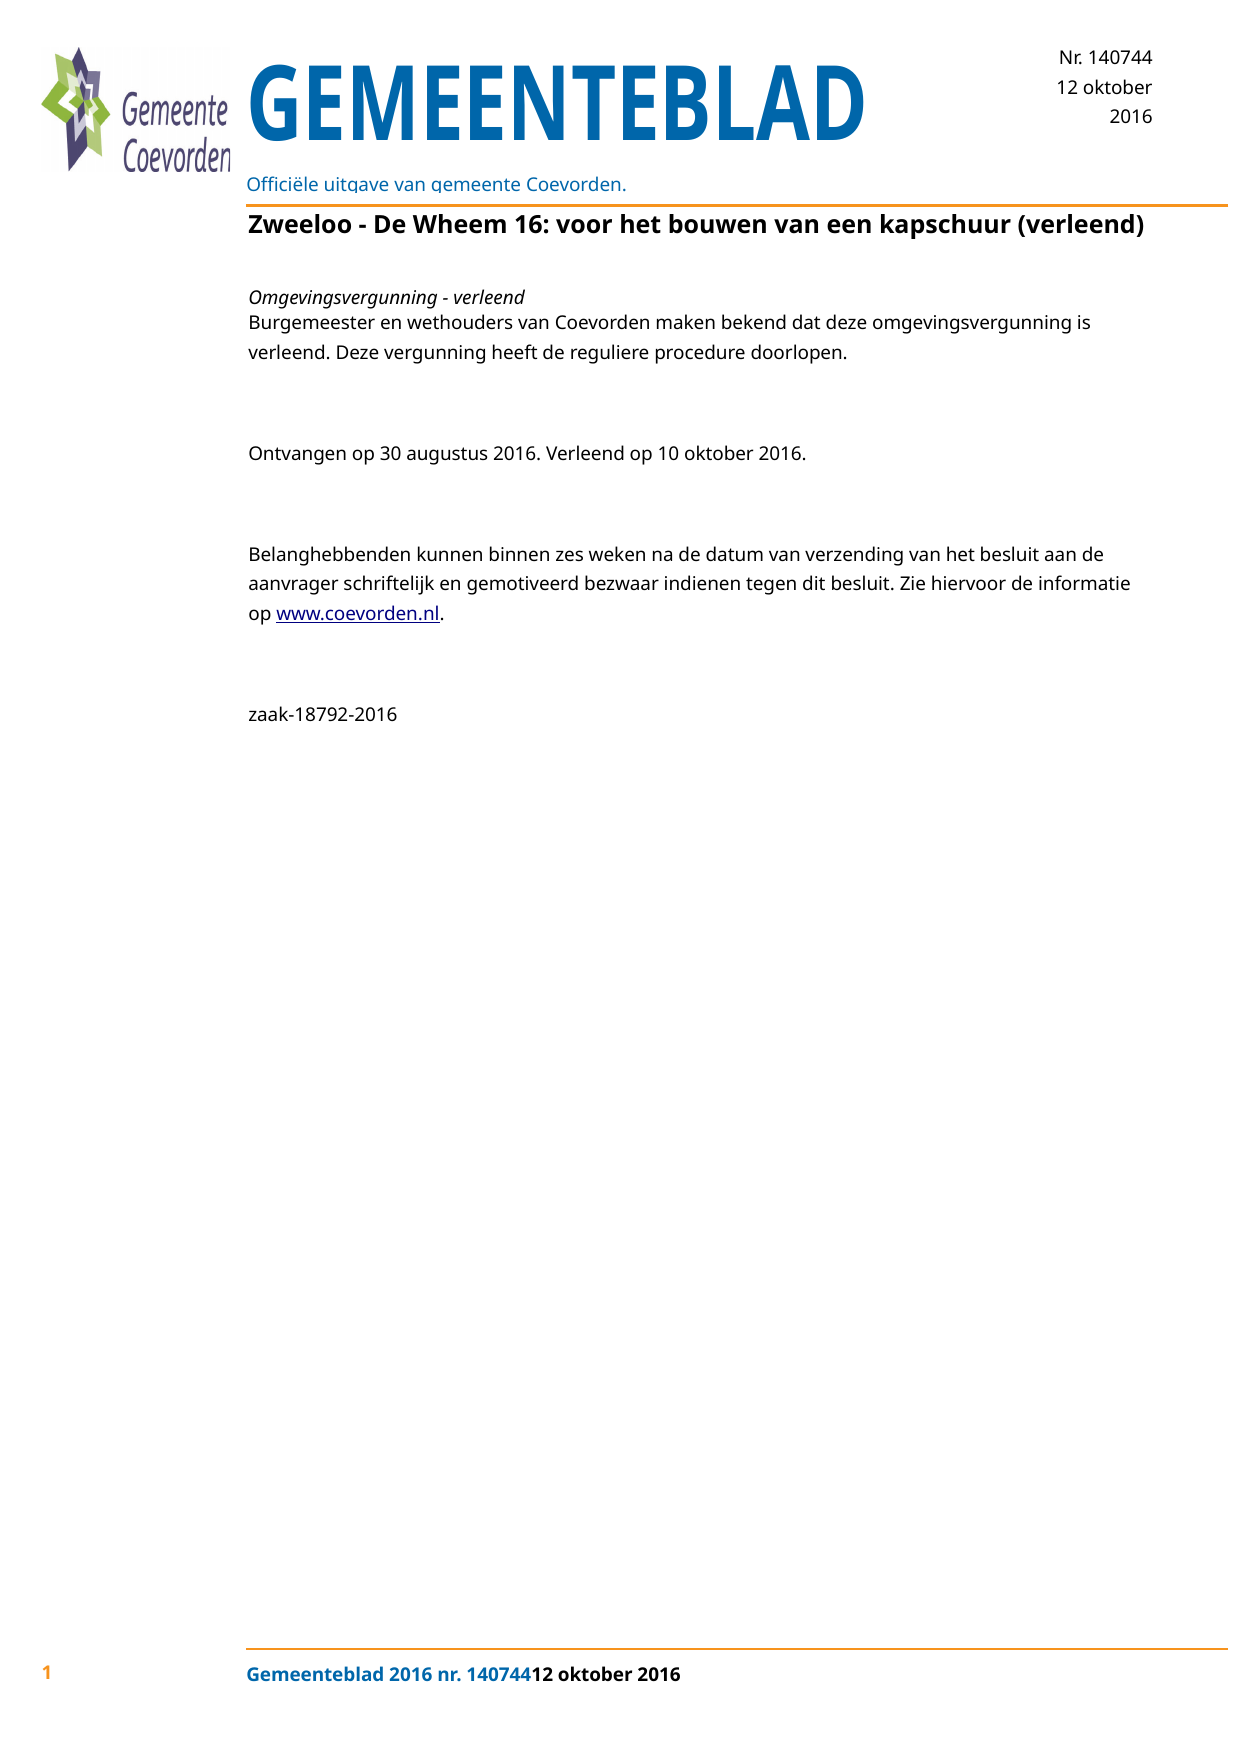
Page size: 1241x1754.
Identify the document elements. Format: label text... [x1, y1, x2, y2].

picture [41, 47, 231, 172]
text Zweeloo - De Wheem 16: voor het bouwen van een kapschuur (verleend) [248, 207, 1152, 241]
text zaak-18792-2016 [248, 701, 1152, 727]
text Belanghebbenden kunnen binnen zes weken na de datum van verzending van het besluit aan de aanvrager schriftelijk en gemotiveerd bezwaar indienen tegen dit besluit. Zie hiervoor de informatie op www.coevorden.nl. [248, 541, 1152, 626]
text Burgemeester en wethouders van Coevorden maken bekend dat deze omgevingsvergunning is verleend. Deze vergunning heeft de reguliere procedure doorlopen. [248, 309, 1152, 365]
text Omgevingsvergunning - verleend [248, 284, 1152, 309]
text Ontvangen op 30 augustus 2016. Verleend op 10 oktober 2016. [248, 440, 1152, 466]
